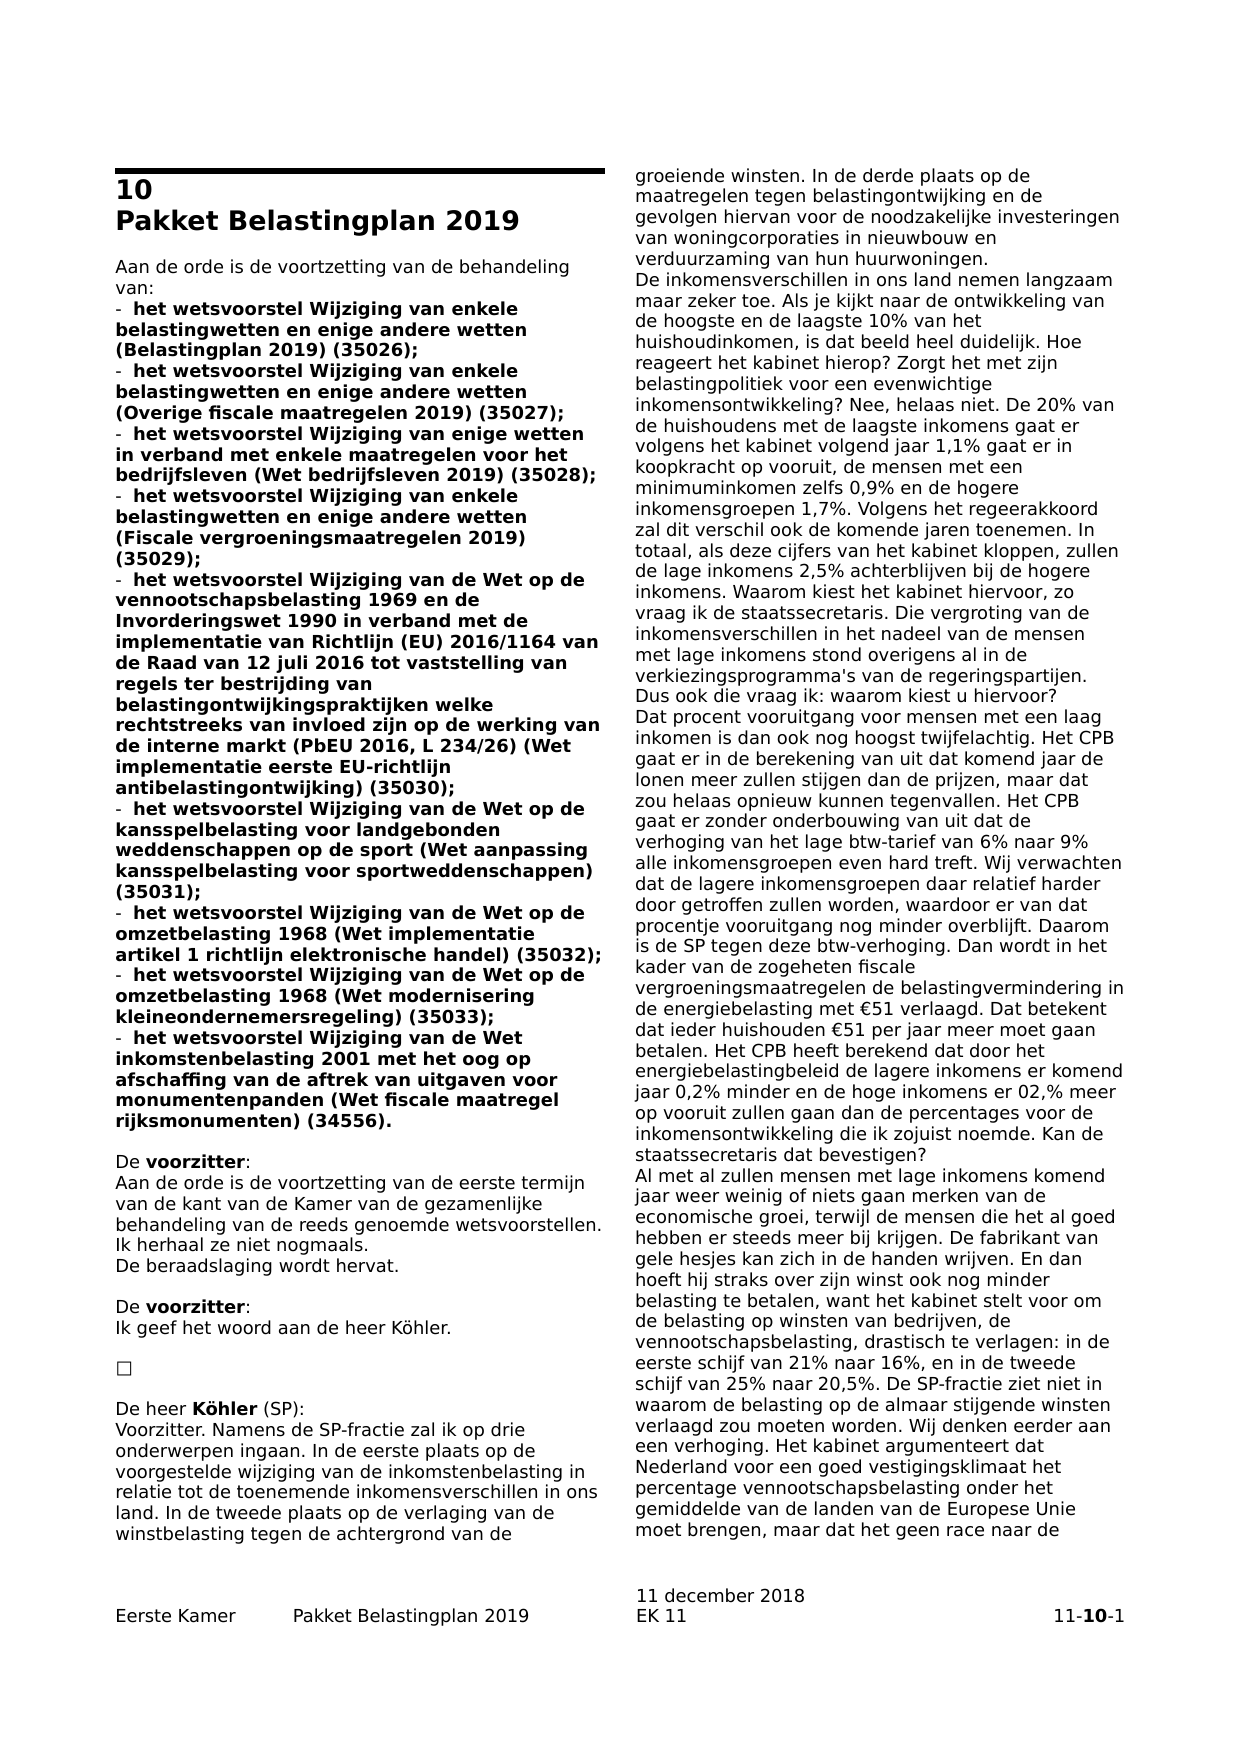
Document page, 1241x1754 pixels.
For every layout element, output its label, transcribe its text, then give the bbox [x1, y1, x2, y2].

list het wetsvoorstel Wijziging van de Wet op de omzetbelasting 1968 (Wet modernisering kleineondernemersregeling) (35033); [115, 965, 605, 1028]
text De voorzitter: [115, 1297, 605, 1317]
text Aan de orde is de voortzetting van de eerste termijn van de kant van de Kamer van de gezamenlijke behandeling van de reeds genoemde wetsvoorstellen. Ik herhaal ze niet nogmaals. [115, 1173, 605, 1256]
text De heer Köhler (SP): [115, 1399, 605, 1420]
text De voorzitter: [115, 1152, 605, 1173]
list het wetsvoorstel Wijziging van de Wet op de vennootschapsbelasting 1969 en de Invorderingswet 1990 in verband met de implementatie van Richtlijn (EU) 2016/1164 van de Raad van 12 juli 2016 tot vaststelling van regels ter bestrijding van belastingontwijkingspraktijken welke rechtstreeks van invloed zijn op de werking van de interne markt (PbEU 2016, L 234/26) (Wet implementatie eerste EU-richtlijn antibelastingontwijking) (35030); [115, 569, 605, 798]
list het wetsvoorstel Wijziging van enige wetten in verband met enkele maatregelen voor het bedrijfsleven (Wet bedrijfsleven 2019) (35028); [115, 423, 605, 486]
text groeiende winsten. In de derde plaats op de maatregelen tegen belastingontwijking en de gevolgen hiervan voor de noodzakelijke investeringen van woningcorporaties in nieuwbouw en verduurzaming van hun huurwoningen. [635, 165, 1125, 269]
text Voorzitter. Namens de SP-fractie zal ik op drie onderwerpen ingaan. In de eerste plaats op de voorgestelde wijziging van de inkomstenbelasting in relatie tot de toenemende inkomensverschillen in ons land. In de tweede plaats op de verlaging van de winstbelasting tegen de achtergrond van de [115, 1420, 605, 1545]
list het wetsvoorstel Wijziging van enkele belastingwetten en enige andere wetten (Belastingplan 2019) (35026); [115, 298, 605, 361]
text De beraadslaging wordt hervat. [115, 1256, 605, 1277]
list het wetsvoorstel Wijziging van enkele belastingwetten en enige andere wetten (Overige fiscale maatregelen 2019) (35027); [115, 361, 605, 423]
text Ik geef het woord aan de heer Köhler. [115, 1317, 605, 1338]
list het wetsvoorstel Wijziging van enkele belastingwetten en enige andere wetten (Fiscale vergroeningsmaatregelen 2019) (35029); [115, 486, 605, 569]
text Dat procent vooruitgang voor mensen met een laag inkomen is dan ook nog hoogst twijfelachtig. Het CPB gaat er in de berekening van uit dat komend jaar de lonen meer zullen stijgen dan de prijzen, maar dat zou helaas opnieuw kunnen tegenvallen. Het CPB gaat er zonder onderbouwing van uit dat de verhoging van het lage btw-tarief van 6% naar 9% alle inkomensgroepen even hard treft. Wij verwachten dat de lagere inkomensgroepen daar relatief harder door getroffen zullen worden, waardoor er van dat procentje vooruitgang nog minder overblijft. Daarom is de SP tegen deze btw-verhoging. Dan wordt in het kader van de zogeheten fiscale vergroeningsmaatregelen de belastingvermindering in de energiebelasting met €51 verlaagd. Dat betekent dat ieder huishouden €51 per jaar meer moet gaan betalen. Het CPB heeft berekend dat door het energiebelastingbeleid de lagere inkomens er komend jaar 0,2% minder en de hoge inkomens er 02,% meer op vooruit zullen gaan dan de percentages voor de inkomensontwikkeling die ik zojuist noemde. Kan de staatssecretaris dat bevestigen? [635, 707, 1125, 1165]
text Aan de orde is de voortzetting van de behandeling van: [115, 257, 605, 298]
list het wetsvoorstel Wijziging van de Wet op de omzetbelasting 1968 (Wet implementatie artikel 1 richtlijn elektronische handel) (35032); [115, 903, 605, 965]
text ⬜ [115, 1358, 605, 1379]
list het wetsvoorstel Wijziging van de Wet op de kansspelbelasting voor landgebonden weddenschappen op de sport (Wet aanpassing kansspelbelasting voor sportweddenschappen) (35031); [115, 798, 605, 903]
list het wetsvoorstel Wijziging van de Wet inkomstenbelasting 2001 met het oog op afschaffing van de aftrek van uitgaven voor monumentenpanden (Wet fiscale maatregel rijksmonumenten) (34556). [115, 1028, 605, 1132]
title 10 Pakket Belastingplan 2019 [115, 174, 605, 237]
text Al met al zullen mensen met lage inkomens komend jaar weer weinig of niets gaan merken van de economische groei, terwijl de mensen die het al goed hebben er steeds meer bij krijgen. De fabrikant van gele hesjes kan zich in de handen wrijven. En dan hoeft hij straks over zijn winst ook nog minder belasting te betalen, want het kabinet stelt voor om de belasting op winsten van bedrijven, de vennootschapsbelasting, drastisch te verlagen: in de eerste schijf van 21% naar 16%, en in de tweede schijf van 25% naar 20,5%. De SP-fractie ziet niet in waarom de belasting op de almaar stijgende winsten verlaagd zou moeten worden. Wij denken eerder aan een verhoging. Het kabinet argumenteert dat Nederland voor een goed vestigingsklimaat het percentage vennootschapsbelasting onder het gemiddelde van de landen van de Europese Unie moet brengen, maar dat het geen race naar de [635, 1165, 1125, 1540]
text De inkomensverschillen in ons land nemen langzaam maar zeker toe. Als je kijkt naar de ontwikkeling van de hoogste en de laagste 10% van het huishoudinkomen, is dat beeld heel duidelijk. Hoe reageert het kabinet hierop? Zorgt het met zijn belastingpolitiek voor een evenwichtige inkomensontwikkeling? Nee, helaas niet. De 20% van de huishoudens met de laagste inkomens gaat er volgens het kabinet volgend jaar 1,1% gaat er in koopkracht op vooruit, de mensen met een minimuminkomen zelfs 0,9% en de hogere inkomensgroepen 1,7%. Volgens het regeerakkoord zal dit verschil ook de komende jaren toenemen. In totaal, als deze cijfers van het kabinet kloppen, zullen de lage inkomens 2,5% achterblijven bij de hogere inkomens. Waarom kiest het kabinet hiervoor, zo vraag ik de staatssecretaris. Die vergroting van de inkomensverschillen in het nadeel van de mensen met lage inkomens stond overigens al in de verkiezingsprogramma's van de regeringspartijen. Dus ook die vraag ik: waarom kiest u hiervoor? [635, 269, 1125, 707]
